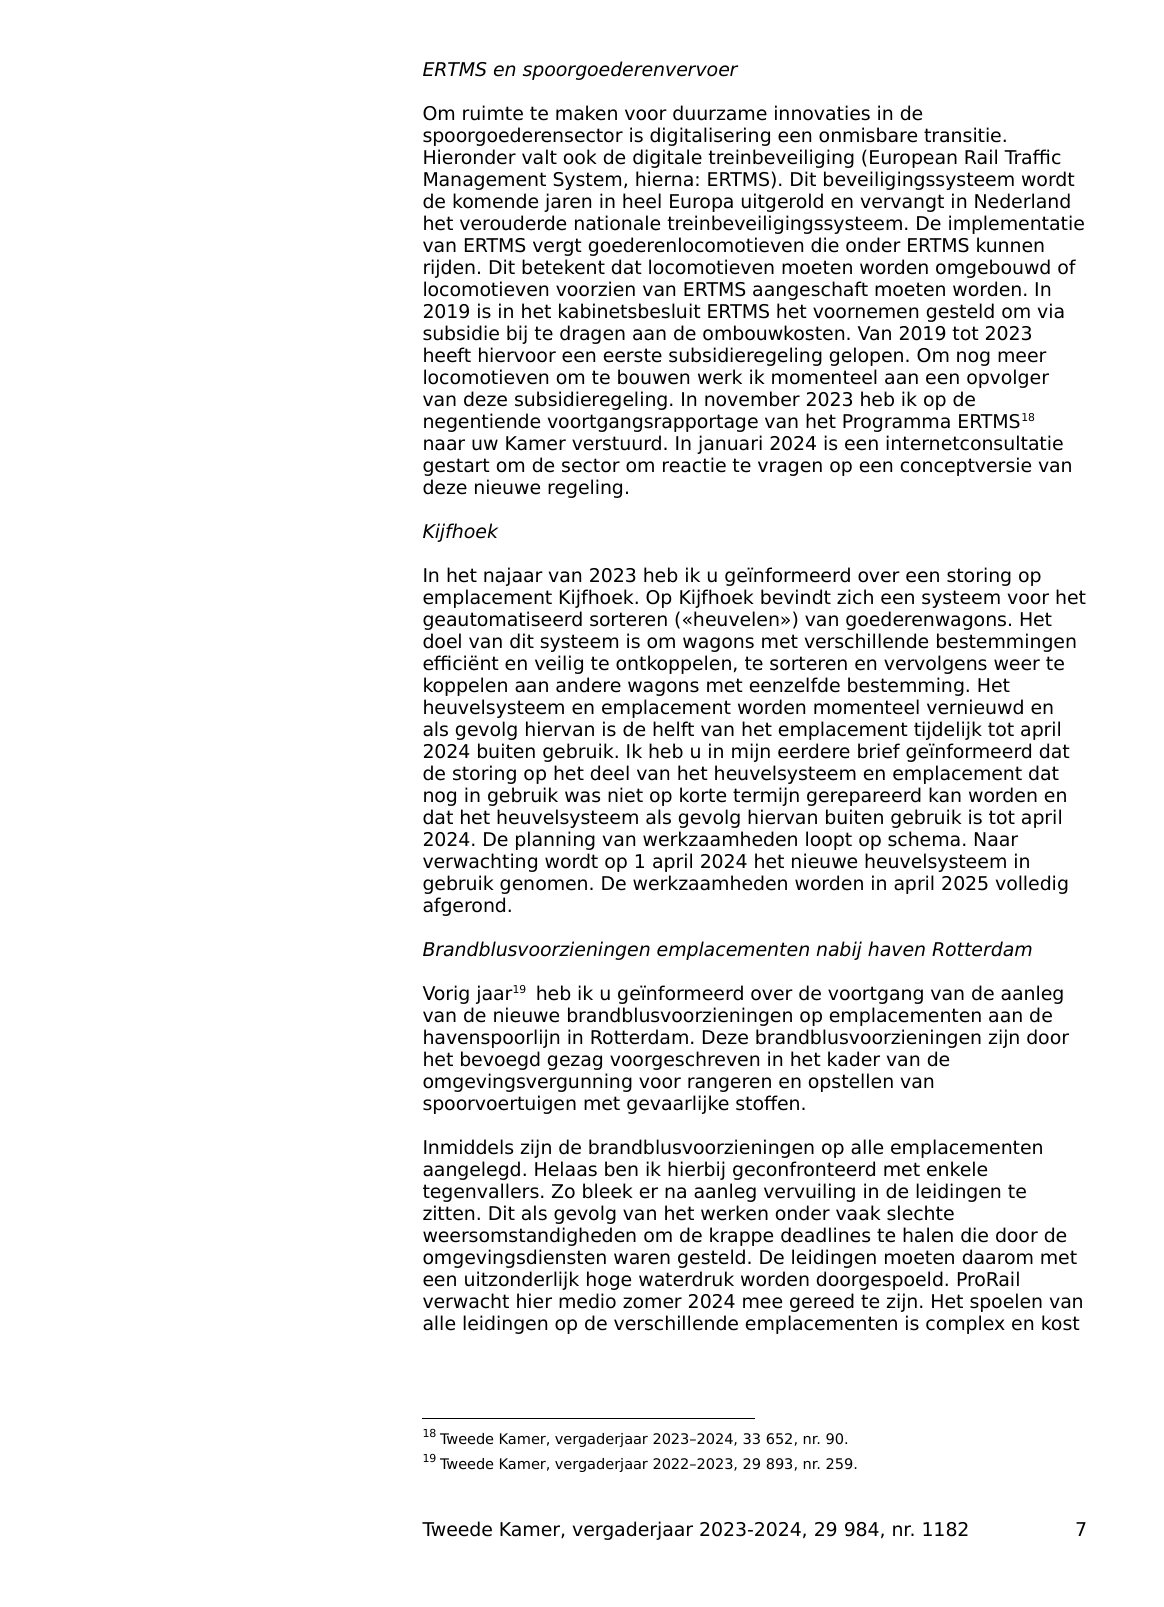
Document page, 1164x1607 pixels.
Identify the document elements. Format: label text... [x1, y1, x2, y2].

text Om ruimte te maken voor duurzame innovaties in de spoorgoederensector is digitalisering een onmisbare transitie. Hieronder valt ook de digitale treinbeveiliging (European Rail Traffic Management System, hierna: ERTMS). Dit beveiligingssysteem wordt de komende jaren in heel Europa uitgerold en vervangt in Nederland het verouderde nationale treinbeveiligingssysteem. De implementatie van ERTMS vergt goederenlocomotieven die onder ERTMS kunnen rijden. Dit betekent dat locomotieven moeten worden omgebouwd of locomotieven voorzien van ERTMS aangeschaft moeten worden. In 2019 is in het kabinetsbesluit ERTMS het voornemen gesteld om via subsidie bij te dragen aan de ombouwkosten. Van 2019 tot 2023 heeft hiervoor een eerste subsidieregeling gelopen. Om nog meer locomotieven om te bouwen werk ik momenteel aan een opvolger van deze subsidieregeling. In november 2023 heb ik op de negentiende voortgangsrapportage van het Programma ERTMS naar uw Kamer verstuurd. In januari 2024 is een internetconsultatie gestart om de sector om reactie te vragen op een conceptversie van deze nieuwe regeling. [422, 103, 1087, 499]
text Tweede Kamer, vergaderjaar 2023–2024, 33 652, nr. 90. [422, 1427, 1087, 1449]
text Vorig jaar heb ik u geïnformeerd over de voortgang van de aanleg van de nieuwe brandblusvoorzieningen op emplacementen aan de havenspoorlijn in Rotterdam. Deze brandblusvoorzieningen zijn door het bevoegd gezag voorgeschreven in het kader van de omgevingsvergunning voor rangeren en opstellen van spoorvoertuigen met gevaarlijke stoffen. [422, 983, 1087, 1115]
subtitle Kijfhoek [422, 521, 1087, 543]
text In het najaar van 2023 heb ik u geïnformeerd over een storing op emplacement Kijfhoek. Op Kijfhoek bevindt zich een systeem voor het geautomatiseerd sorteren («heuvelen») van goederenwagons. Het doel van dit systeem is om wagons met verschillende bestemmingen efficiënt en veilig te ontkoppelen, te sorteren en vervolgens weer te koppelen aan andere wagons met eenzelfde bestemming. Het heuvelsysteem en emplacement worden momenteel vernieuwd en als gevolg hiervan is de helft van het emplacement tijdelijk tot april 2024 buiten gebruik. Ik heb u in mijn eerdere brief geïnformeerd dat de storing op het deel van het heuvelsysteem en emplacement dat nog in gebruik was niet op korte termijn gerepareerd kan worden en dat het heuvelsysteem als gevolg hiervan buiten gebruik is tot april 2024. De planning van werkzaamheden loopt op schema. Naar verwachting wordt op 1 april 2024 het nieuwe heuvelsysteem in gebruik genomen. De werkzaamheden worden in april 2025 volledig afgerond. [422, 565, 1087, 917]
text Tweede Kamer, vergaderjaar 2022–2023, 29 893, nr. 259. [422, 1452, 1087, 1474]
subtitle Brandblusvoorzieningen emplacementen nabij haven Rotterdam [422, 939, 1087, 961]
subtitle ERTMS en spoorgoederenvervoer [422, 59, 1087, 81]
text Inmiddels zijn de brandblusvoorzieningen op alle emplacementen aangelegd. Helaas ben ik hierbij geconfronteerd met enkele tegenvallers. Zo bleek er na aanleg vervuiling in de leidingen te zitten. Dit als gevolg van het werken onder vaak slechte weersomstandigheden om de krappe deadlines te halen die door de omgevingsdiensten waren gesteld. De leidingen moeten daarom met een uitzonderlijk hoge waterdruk worden doorgespoeld. ProRail verwacht hier medio zomer 2024 mee gereed te zijn. Het spoelen van alle leidingen op de verschillende emplacementen is complex en kost [422, 1137, 1087, 1335]
